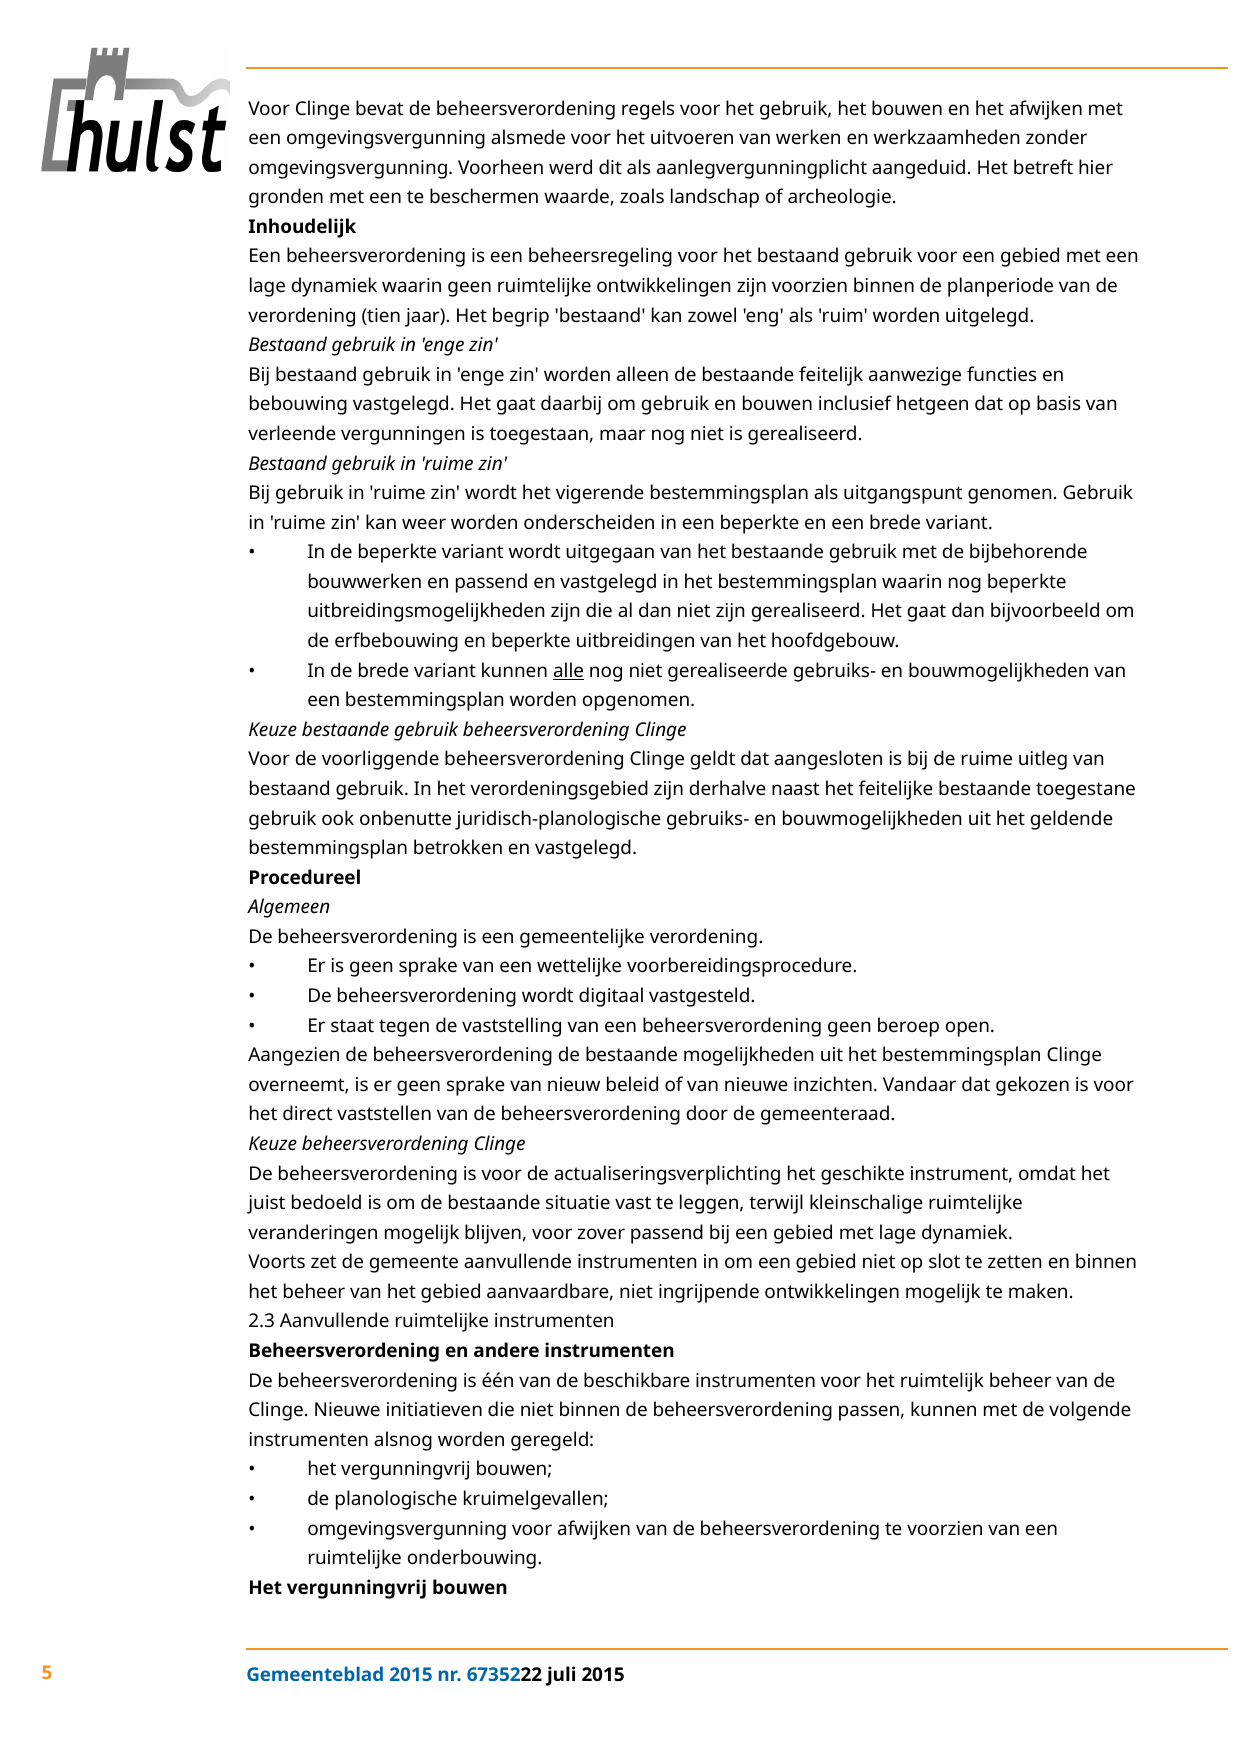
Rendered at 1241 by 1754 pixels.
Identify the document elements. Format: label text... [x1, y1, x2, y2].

text 2.3 Aanvullende ruimtelijke instrumenten [248, 1308, 1152, 1333]
text De beheersverordening is voor de actualiseringsverplichting het geschikte instrument, omdat het juist bedoeld is om de bestaande situatie vast te leggen, terwijl kleinschalige ruimtelijke veranderingen mogelijk blijven, voor zover passend bij een gebied met lage dynamiek. [248, 1160, 1152, 1245]
text Beheersverordening en andere instrumenten [248, 1337, 1152, 1363]
text Procedureel [248, 864, 1152, 890]
list De beheersverordening wordt digitaal vastgesteld. [248, 982, 1152, 1008]
list het vergunningvrij bouwen; [248, 1456, 1152, 1481]
list In de beperkte variant wordt uitgegaan van het bestaande gebruik met de bijbehorende bouwwerken en passend en vastgelegd in het bestemmingsplan waarin nog beperkte uitbreidingsmogelijkheden zijn die al dan niet zijn gerealiseerd. Het gaat dan bijvoorbeeld om de erfbebouwing en beperkte uitbreidingen van het hoofdgebouw. [248, 538, 1152, 653]
list Er is geen sprake van een wettelijke voorbereidingsprocedure. [248, 953, 1152, 978]
text Het vergunningvrij bouwen [248, 1574, 1152, 1600]
text De beheersverordening is een gemeentelijke verordening. [248, 923, 1152, 949]
text Inhoudelijk [248, 213, 1152, 239]
text De beheersverordening is één van de beschikbare instrumenten voor het ruimtelijk beheer van de Clinge. Nieuwe initiatieven die niet binnen de beheersverordening passen, kunnen met de volgende instrumenten alsnog worden geregeld: [248, 1367, 1152, 1452]
text Voor de voorliggende beheersverordening Clinge geldt dat aangesloten is bij de ruime uitleg van bestaand gebruik. In het verordeningsgebied zijn derhalve naast het feitelijke bestaande toegestane gebruik ook onbenutte juridisch-planologische gebruiks- en bouwmogelijkheden uit het geldende bestemmingsplan betrokken en vastgelegd. [248, 746, 1152, 860]
text Voorts zet de gemeente aanvullende instrumenten in om een gebied niet op slot te zetten en binnen het beheer van het gebied aanvaardbare, niet ingrijpende ontwikkelingen mogelijk te maken. [248, 1248, 1152, 1304]
text Aangezien de beheersverordening de bestaande mogelijkheden uit het bestemmingsplan Clinge overneemt, is er geen sprake van nieuw beleid of van nieuwe inzichten. Vandaar dat gekozen is voor het direct vaststellen van de beheersverordening door de gemeenteraad. [248, 1041, 1152, 1126]
text Een beheersverordening is een beheersregeling voor het bestaand gebruik voor een gebied met een lage dynamiek waarin geen ruimtelijke ontwikkelingen zijn voorzien binnen de planperiode van de verordening (tien jaar). Het begrip 'bestaand' kan zowel 'eng' als 'ruim' worden uitgelegd. [248, 243, 1152, 328]
text Keuze beheersverordening Clinge [248, 1130, 1152, 1156]
list In de brede variant kunnen alle nog niet gerealiseerde gebruiks- en bouwmogelijkheden van een bestemmingsplan worden opgenomen. [248, 657, 1152, 712]
text Keuze bestaande gebruik beheersverordening Clinge [248, 716, 1152, 742]
text Bij bestaand gebruik in 'enge zin' worden alleen de bestaande feitelijk aanwezige functies en bebouwing vastgelegd. Het gaat daarbij om gebruik en bouwen inclusief hetgeen dat op basis van verleende vergunningen is toegestaan, maar nog niet is gerealiseerd. [248, 361, 1152, 446]
text Bestaand gebruik in 'ruime zin' [248, 450, 1152, 476]
text Algemeen [248, 893, 1152, 919]
list de planologische kruimelgevallen; [248, 1485, 1152, 1511]
text Bij gebruik in 'ruime zin' wordt het vigerende bestemmingsplan als uitgangspunt genomen. Gebruik in 'ruime zin' kan weer worden onderscheiden in een beperkte en een brede variant. [248, 479, 1152, 535]
list Er staat tegen de vaststelling van een beheersverordening geen beroep open. [248, 1012, 1152, 1038]
list omgevingsvergunning voor afwijken van de beheersverordening te voorzien van een ruimtelijke onderbouwing. [248, 1515, 1152, 1570]
picture [41, 47, 231, 172]
text Voor Clinge bevat de beheersverordening regels voor het gebruik, het bouwen en het afwijken met een omgevingsvergunning alsmede voor het uitvoeren van werken en werkzaamheden zonder omgevingsvergunning. Voorheen werd dit als aanlegvergunningplicht aangeduid. Het betreft hier gronden met een te beschermen waarde, zoals landschap of archeologie. [248, 95, 1152, 209]
text Bestaand gebruik in 'enge zin' [248, 331, 1152, 357]
